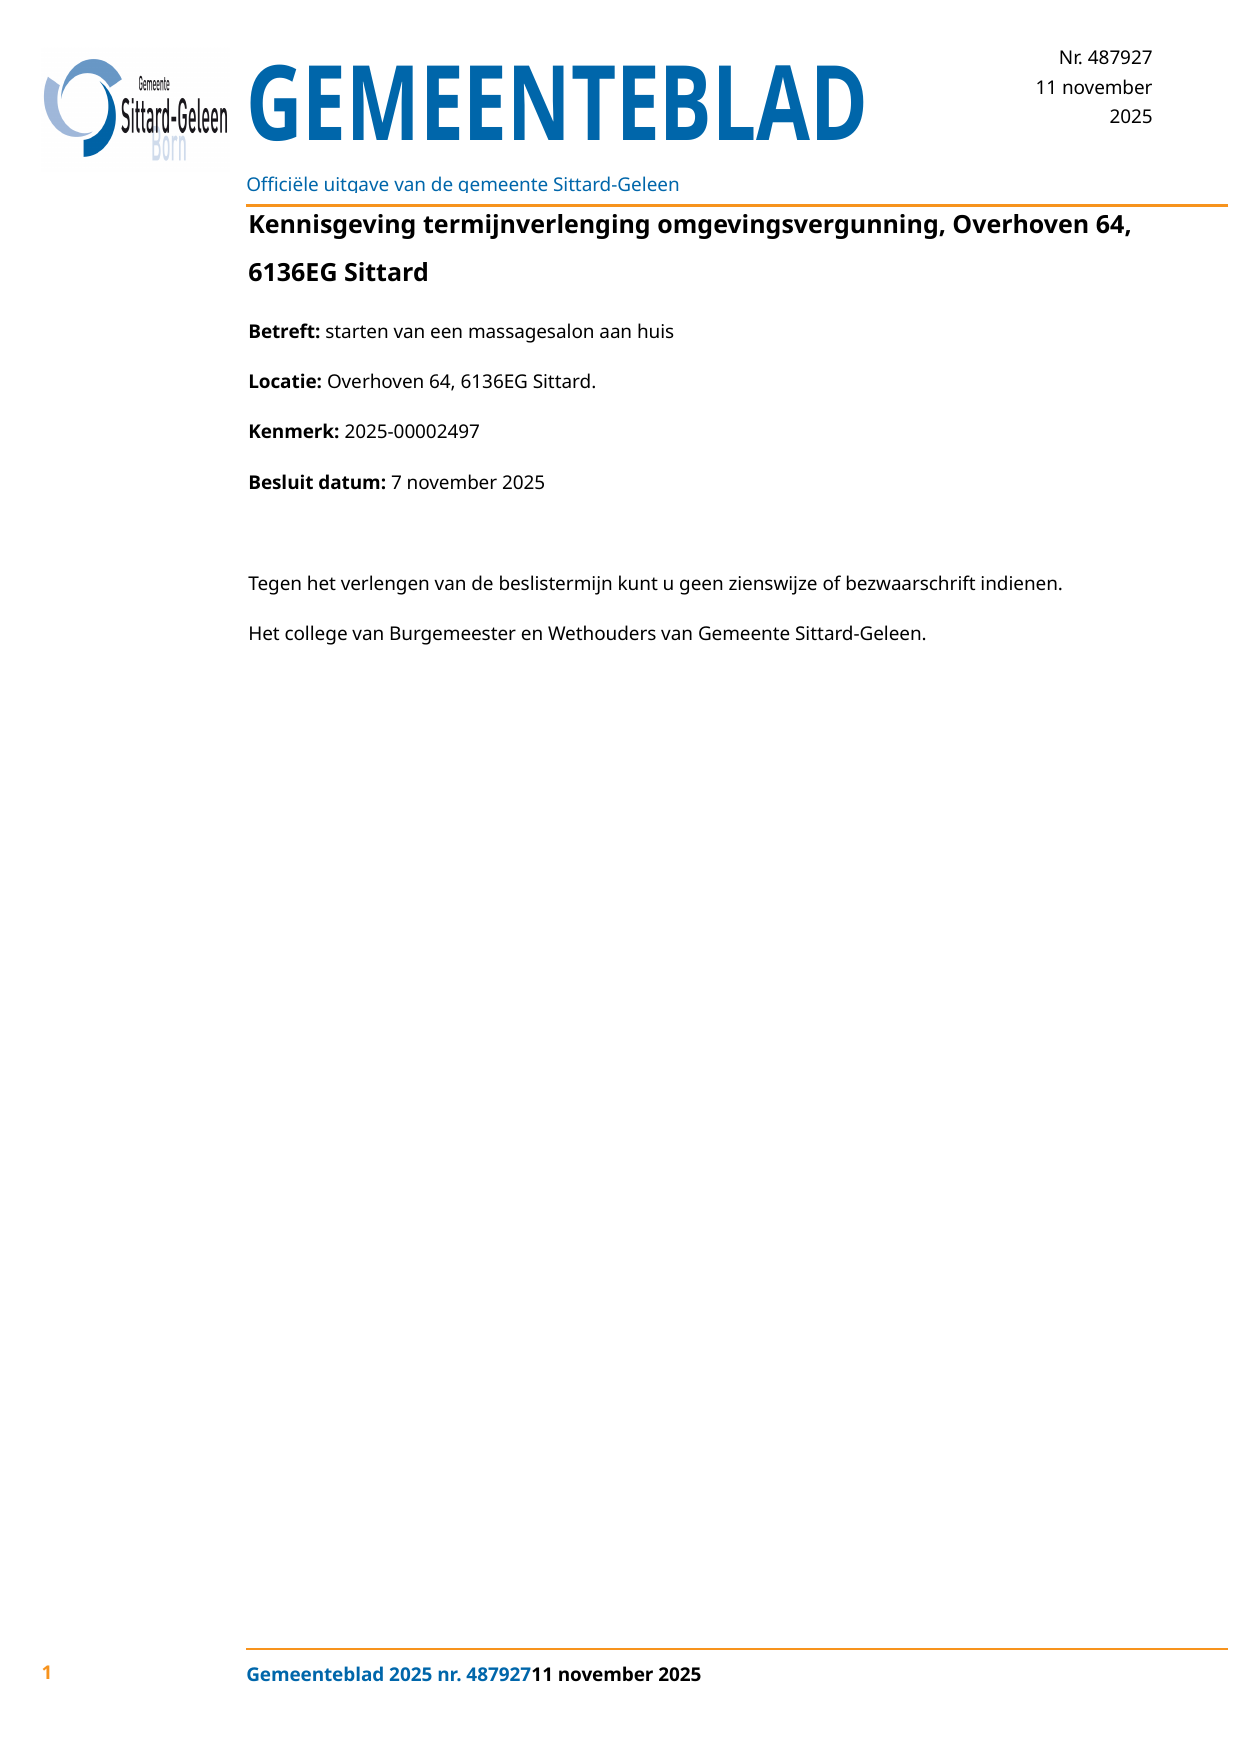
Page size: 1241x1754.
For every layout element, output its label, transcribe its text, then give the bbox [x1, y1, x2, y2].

text Kennisgeving termijnverlenging omgevingsvergunning, Overhoven 64, 6136EG Sittard [248, 207, 1152, 288]
text Tegen het verlengen van de beslistermijn kunt u geen zienswijze of bezwaarschrift indienen. [248, 570, 1152, 596]
text Besluit datum: 7 november 2025 [248, 469, 1152, 495]
text Locatie: Overhoven 64, 6136EG Sittard. [248, 368, 1152, 394]
text Betreft: starten van een massagesalon aan huis [248, 318, 1152, 344]
picture [41, 47, 231, 172]
text Kenmerk: 2025-00002497 [248, 419, 1152, 444]
text Het college van Burgemeester en Wethouders van Gemeente Sittard-Geleen. [248, 620, 1152, 646]
